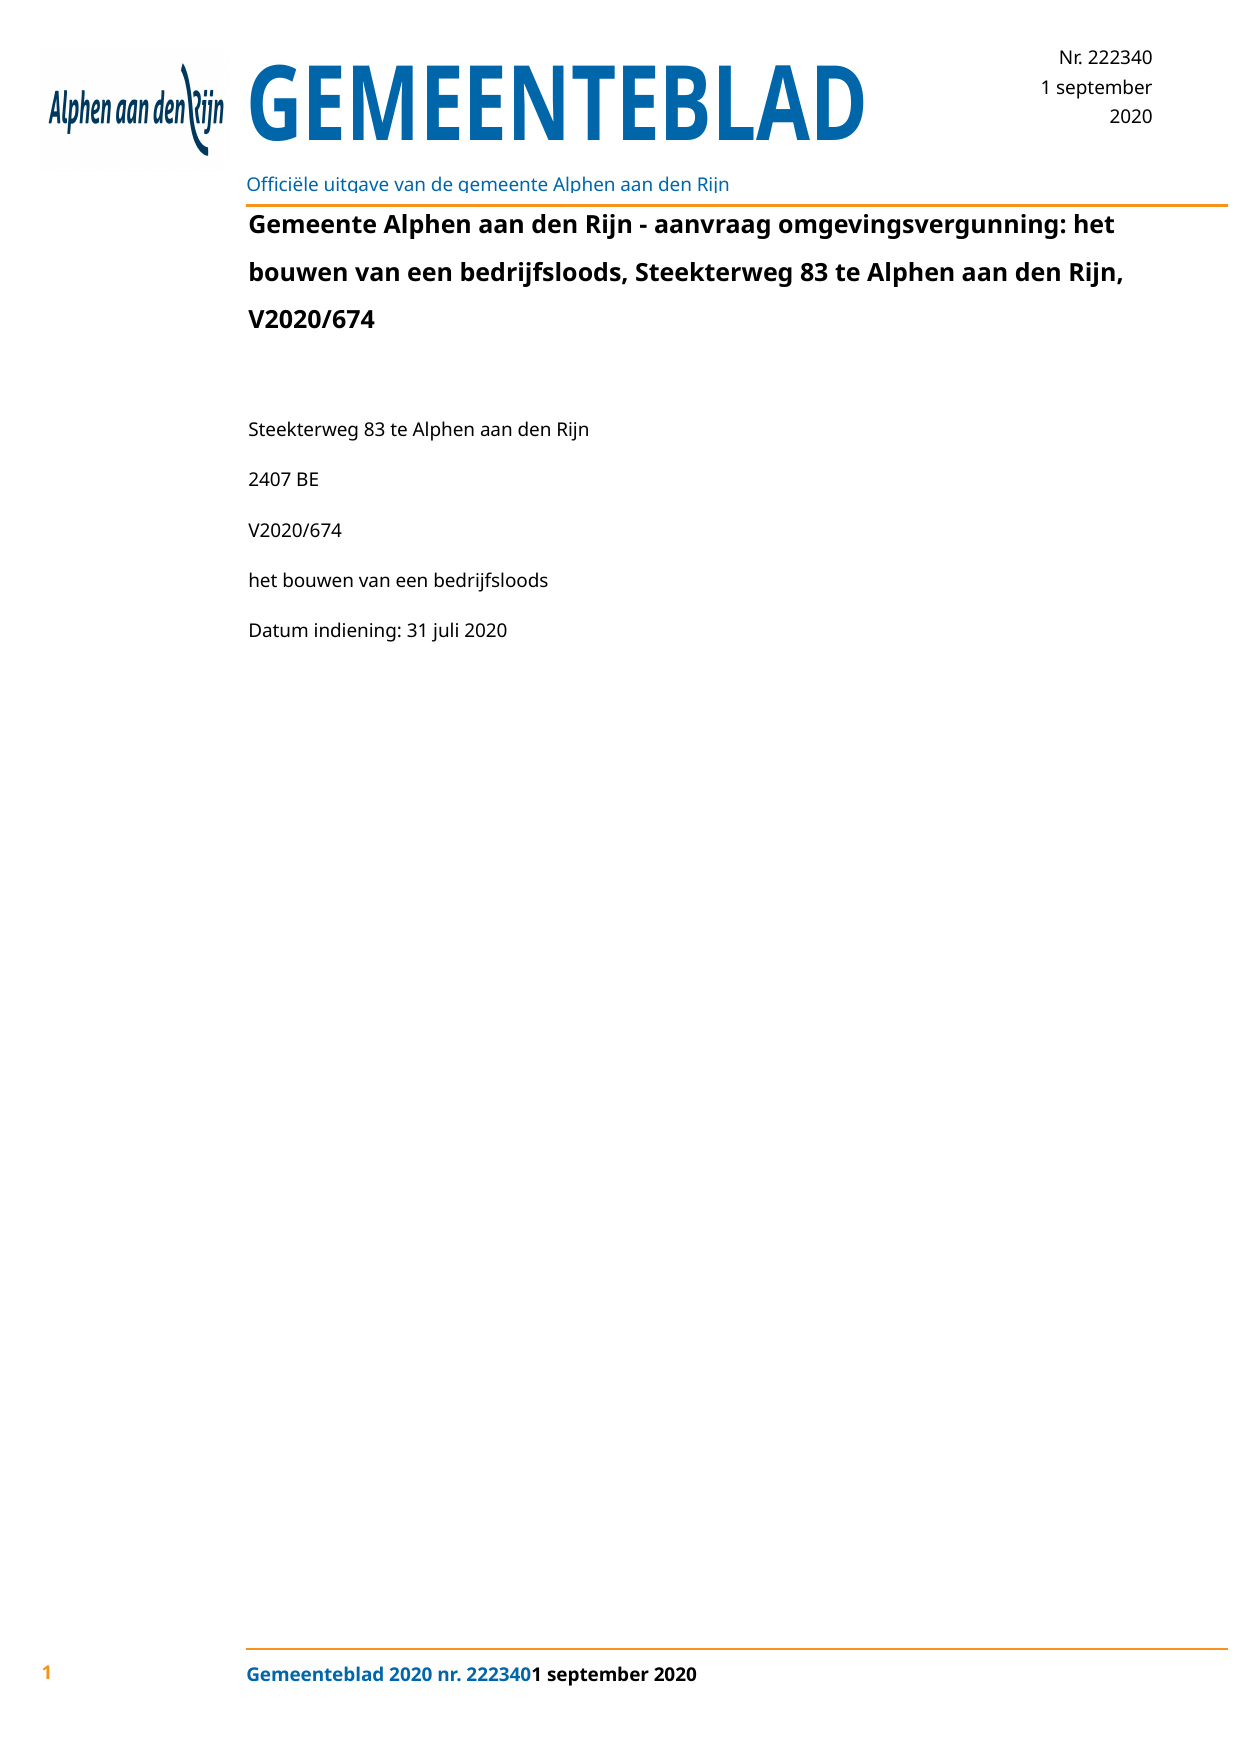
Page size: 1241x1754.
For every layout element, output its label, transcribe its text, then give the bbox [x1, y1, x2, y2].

text Gemeente Alphen aan den Rijn - aanvraag omgevingsvergunning: het bouwen van een bedrijfsloods, Steekterweg 83 te Alphen aan den Rijn, V2020/674 [248, 207, 1152, 336]
text Datum indiening: 31 juli 2020 [248, 618, 1152, 643]
text Steekterweg 83 te Alphen aan den Rijn [248, 416, 1152, 442]
text 2407 BE [248, 466, 1152, 492]
text V2020/674 [248, 517, 1152, 542]
picture [41, 47, 231, 172]
text het bouwen van een bedrijfsloods [248, 567, 1152, 593]
